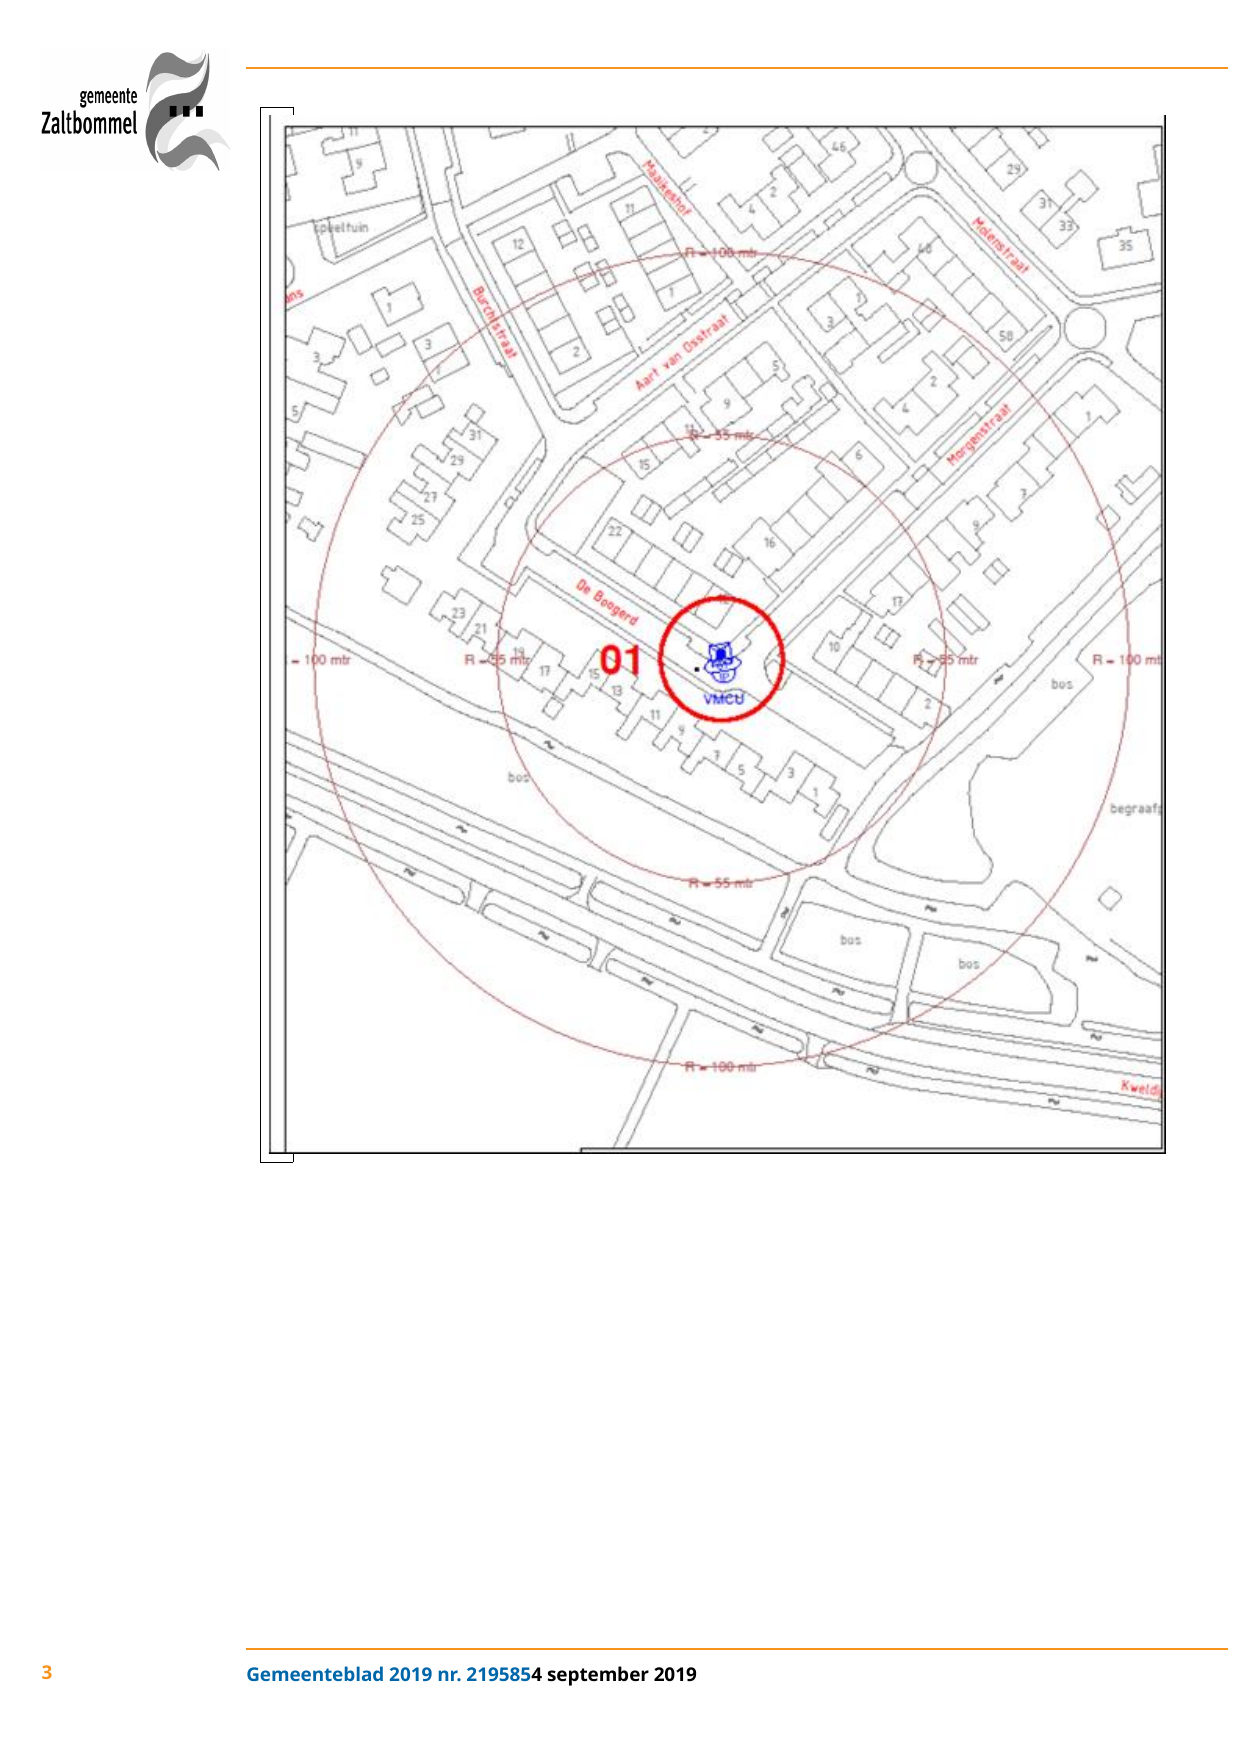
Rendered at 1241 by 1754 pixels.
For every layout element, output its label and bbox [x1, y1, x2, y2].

picture [268, 115, 1166, 1154]
picture [41, 47, 231, 172]
